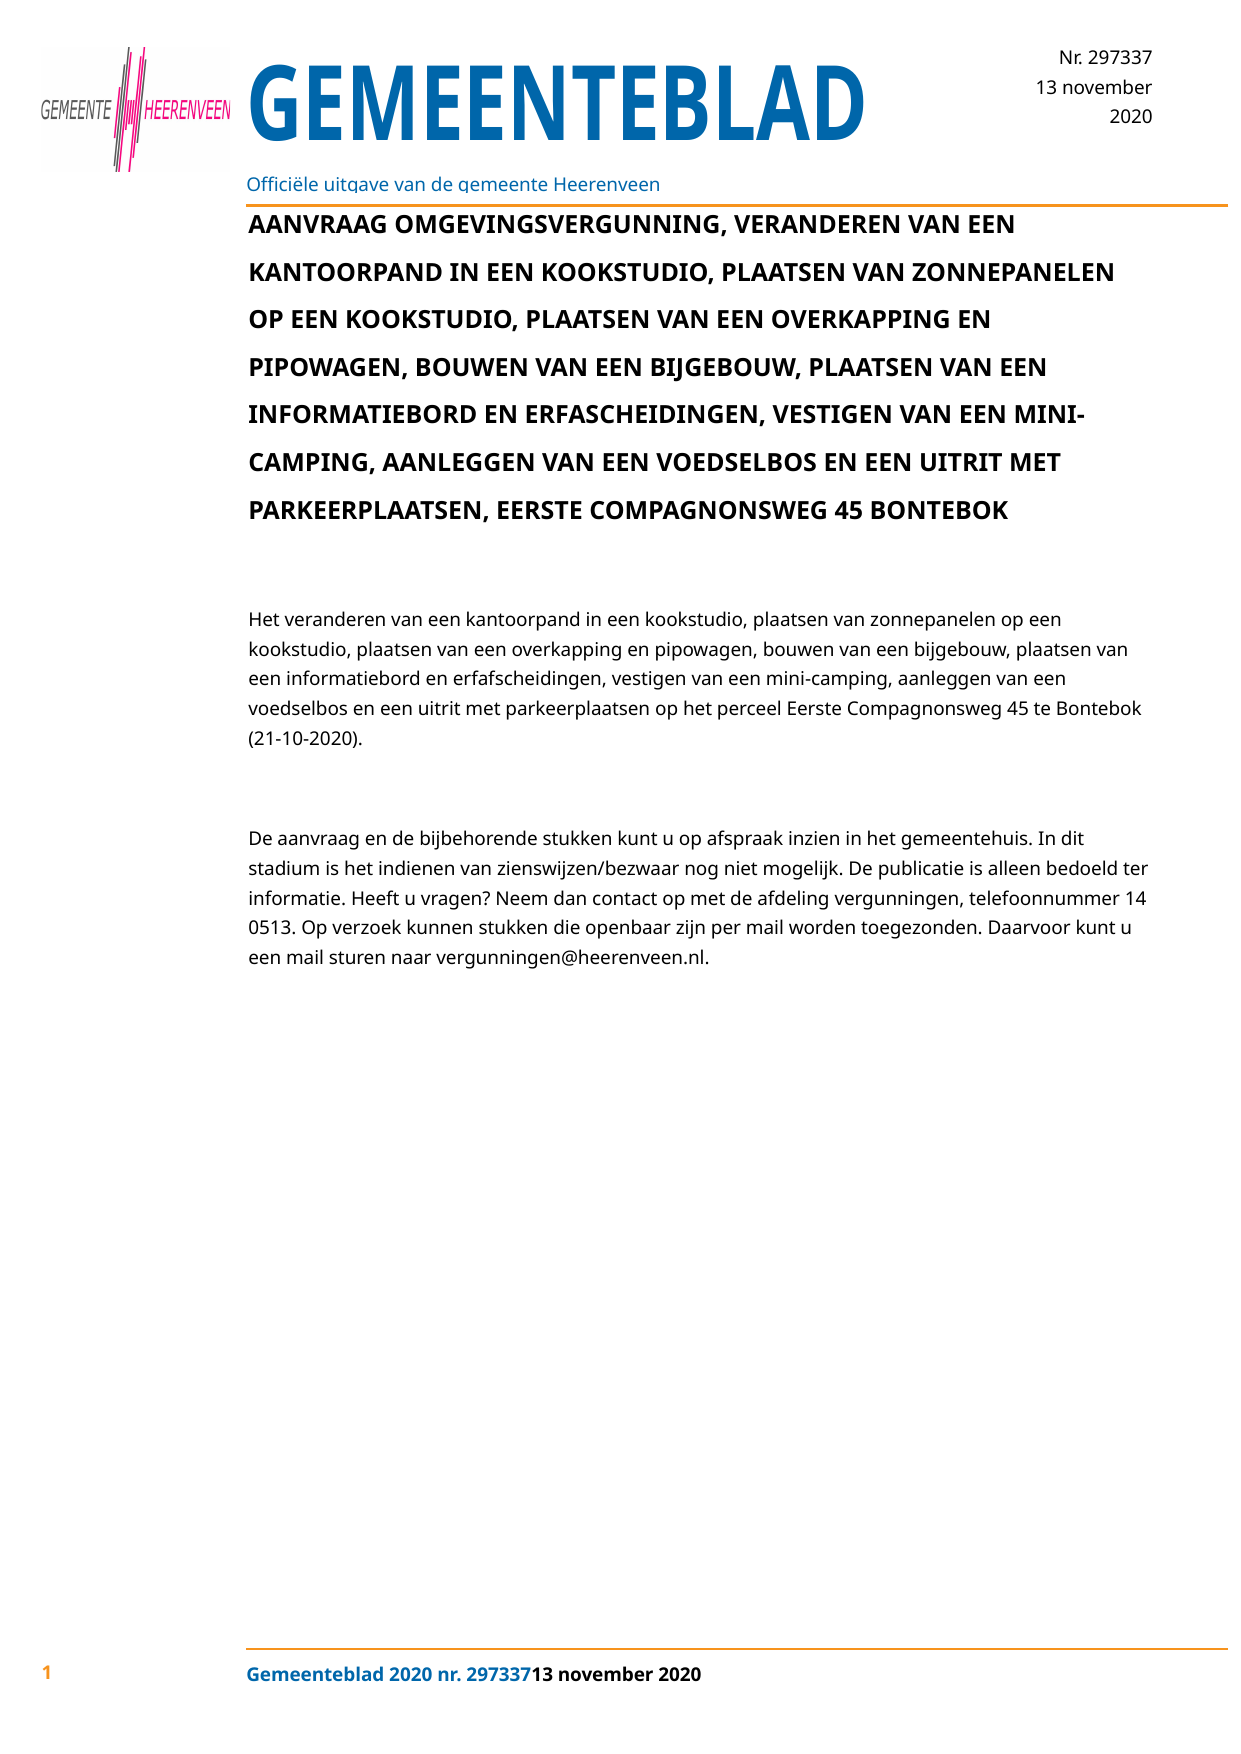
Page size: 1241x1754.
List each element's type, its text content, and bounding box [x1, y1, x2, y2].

text Het veranderen van een kantoorpand in een kookstudio, plaatsen van zonnepanelen op een kookstudio, plaatsen van een overkapping en pipowagen, bouwen van een bijgebouw, plaatsen van een informatiebord en erfafscheidingen, vestigen van een mini-camping, aanleggen van een voedselbos en een uitrit met parkeerplaatsen op het perceel Eerste Compagnonsweg 45 te Bontebok (21-10-2020). [248, 606, 1152, 750]
text De aanvraag en de bijbehorende stukken kunt u op afspraak inzien in het gemeentehuis. In dit stadium is het indienen van zienswijzen/bezwaar nog niet mogelijk. De publicatie is alleen bedoeld ter informatie. Heeft u vragen? Neem dan contact op met de afdeling vergunningen, telefoonnummer 14 0513. Op verzoek kunnen stukken die openbaar zijn per mail worden toegezonden. Daarvoor kunt u een mail sturen naar vergunningen@heerenveen.nl. [248, 826, 1152, 969]
picture [41, 47, 231, 172]
text AANVRAAG OMGEVINGSVERGUNNING, VERANDEREN VAN EEN KANTOORPAND IN EEN KOOKSTUDIO, PLAATSEN VAN ZONNEPANELEN OP EEN KOOKSTUDIO, PLAATSEN VAN EEN OVERKAPPING EN PIPOWAGEN, BOUWEN VAN EEN BIJGEBOUW, PLAATSEN VAN EEN INFORMATIEBORD EN ERFASCHEIDINGEN, VESTIGEN VAN EEN MINI-CAMPING, AANLEGGEN VAN EEN VOEDSELBOS EN EEN UITRIT MET PARKEERPLAATSEN, EERSTE COMPAGNONSWEG 45 BONTEBOK [248, 207, 1152, 526]
